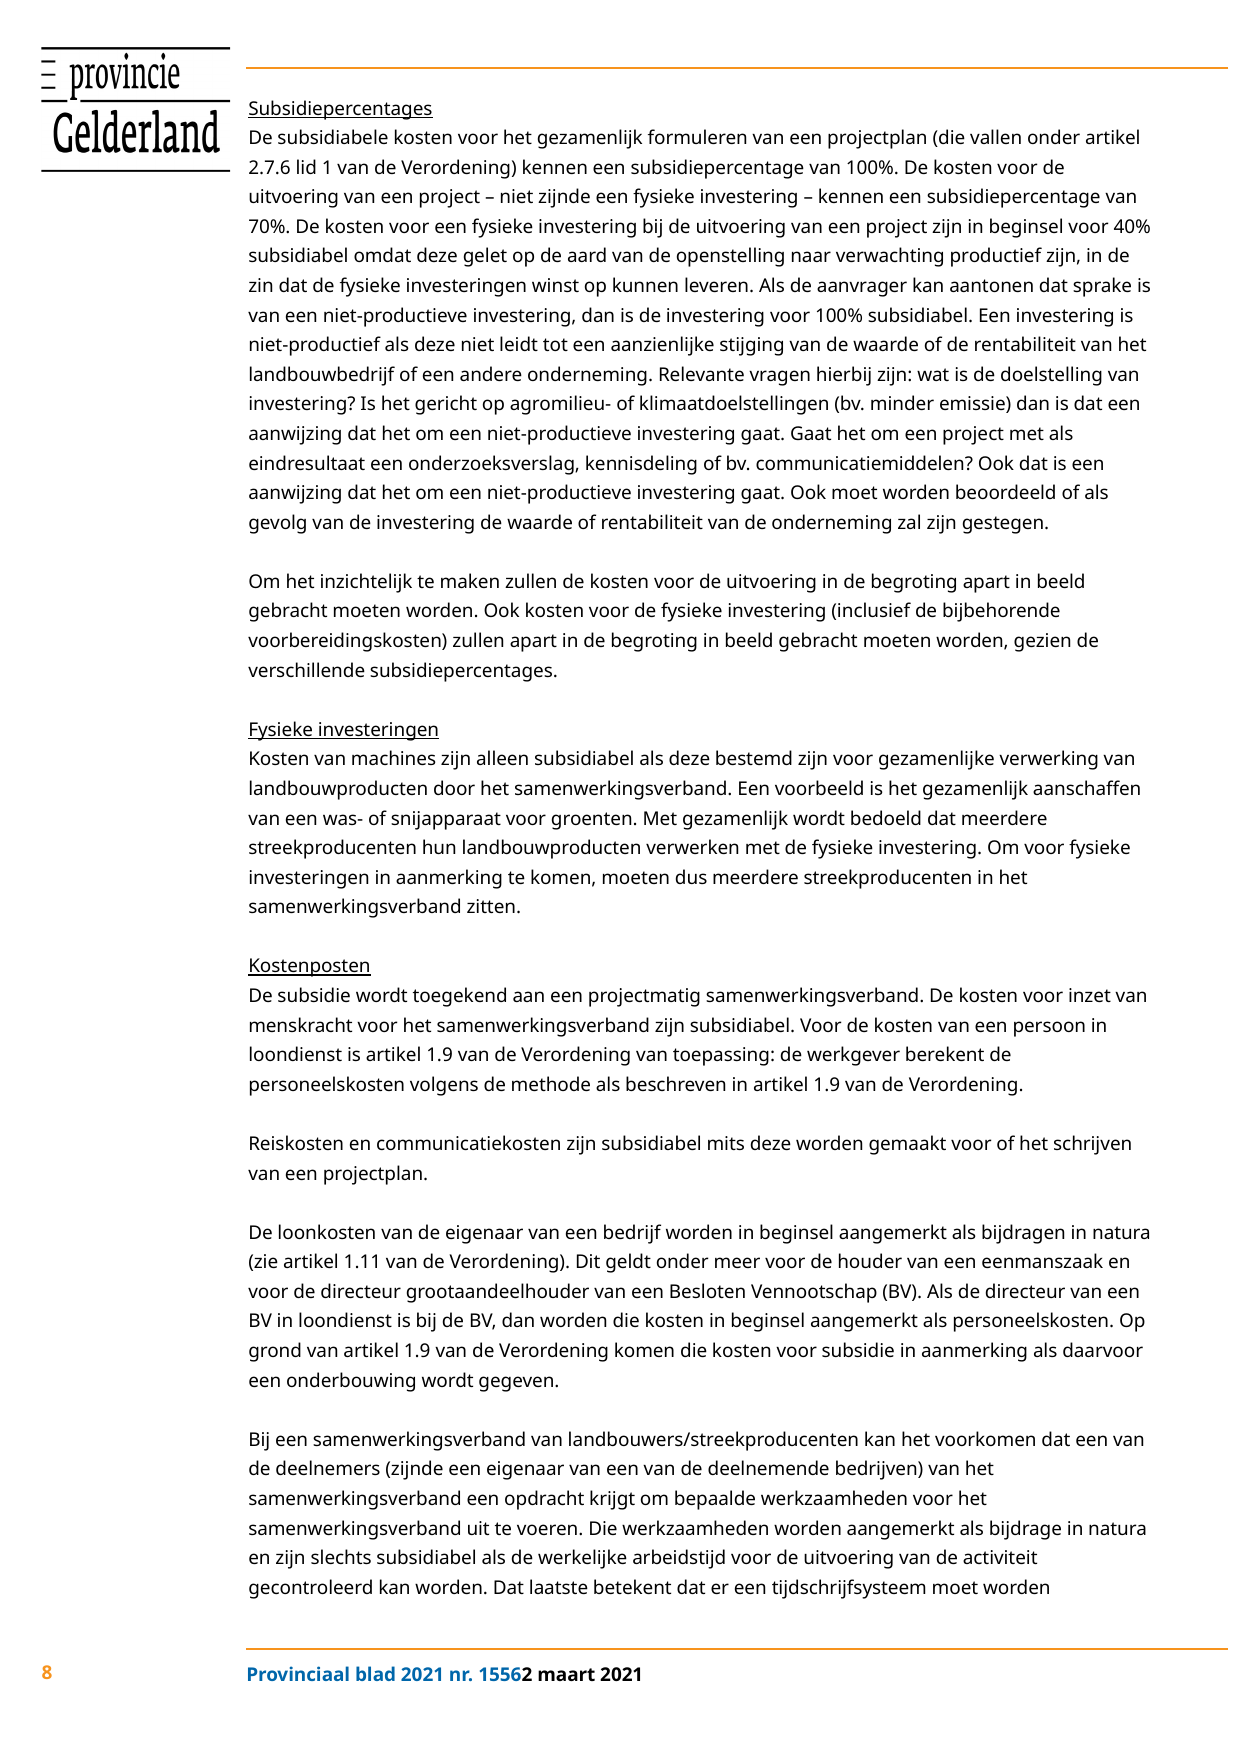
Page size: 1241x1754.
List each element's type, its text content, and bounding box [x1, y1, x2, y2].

text De subsidie wordt toegekend aan een projectmatig samenwerkingsverband. De kosten voor inzet van menskracht voor het samenwerkingsverband zijn subsidiabel. Voor de kosten van een persoon in loondienst is artikel 1.9 van de Verordening van toepassing: de werkgever berekent de personeelskosten volgens de methode als beschreven in artikel 1.9 van de Verordening. [248, 982, 1152, 1097]
text De subsidiabele kosten voor het gezamenlijk formuleren van een projectplan (die vallen onder artikel 2.7.6 lid 1 van de Verordening) kennen een subsidiepercentage van 100%. De kosten voor de uitvoering van een project – niet zijnde een fysieke investering – kennen een subsidiepercentage van 70%. De kosten voor een fysieke investering bij de uitvoering van een project zijn in beginsel voor 40% subsidiabel omdat deze gelet op de aard van de openstelling naar verwachting productief zijn, in de zin dat de fysieke investeringen winst op kunnen leveren. Als de aanvrager kan aantonen dat sprake is van een niet-productieve investering, dan is de investering voor 100% subsidiabel. Een investering is niet-productief als deze niet leidt tot een aanzienlijke stijging van de waarde of de rentabiliteit van het landbouwbedrijf of een andere onderneming. Relevante vragen hierbij zijn: wat is de doelstelling van investering? Is het gericht op agromilieu- of klimaatdoelstellingen (bv. minder emissie) dan is dat een aanwijzing dat het om een niet-productieve investering gaat. Gaat het om een project met als eindresultaat een onderzoeksverslag, kennisdeling of bv. communicatiemiddelen? Ook dat is een aanwijzing dat het om een niet-productieve investering gaat. Ook moet worden beoordeeld of als gevolg van de investering de waarde of rentabiliteit van de onderneming zal zijn gestegen. [248, 124, 1152, 535]
text Subsidiepercentages [248, 95, 1152, 121]
text Bij een samenwerkingsverband van landbouwers/streekproducenten kan het voorkomen dat een van de deelnemers (zijnde een eigenaar van een van de deelnemende bedrijven) van het samenwerkingsverband een opdracht krijgt om bepaalde werkzaamheden voor het samenwerkingsverband uit te voeren. Die werkzaamheden worden aangemerkt als bijdrage in natura en zijn slechts subsidiabel als de werkelijke arbeidstijd voor de uitvoering van de activiteit gecontroleerd kan worden. Dat laatste betekent dat er een tijdschrijfsysteem moet worden [248, 1426, 1152, 1600]
picture [41, 47, 231, 172]
text Kostenposten [248, 953, 1152, 978]
text Reiskosten en communicatiekosten zijn subsidiabel mits deze worden gemaakt voor of het schrijven van een projectplan. [248, 1130, 1152, 1186]
text Kosten van machines zijn alleen subsidiabel als deze bestemd zijn voor gezamenlijke verwerking van landbouwproducten door het samenwerkingsverband. Een voorbeeld is het gezamenlijk aanschaffen van een was- of snijapparaat voor groenten. Met gezamenlijk wordt bedoeld dat meerdere streekproducenten hun landbouwproducten verwerken met de fysieke investering. Om voor fysieke investeringen in aanmerking te komen, moeten dus meerdere streekproducenten in het samenwerkingsverband zitten. [248, 746, 1152, 919]
text De loonkosten van de eigenaar van een bedrijf worden in beginsel aangemerkt als bijdragen in natura (zie artikel 1.11 van de Verordening). Dit geldt onder meer voor de houder van een eenmanszaak en voor de directeur grootaandeelhouder van een Besloten Vennootschap (BV). Als de directeur van een BV in loondienst is bij de BV, dan worden die kosten in beginsel aangemerkt als personeelskosten. Op grond van artikel 1.9 van de Verordening komen die kosten voor subsidie in aanmerking als daarvoor een onderbouwing wordt gegeven. [248, 1219, 1152, 1393]
text Om het inzichtelijk te maken zullen de kosten voor de uitvoering in de begroting apart in beeld gebracht moeten worden. Ook kosten voor de fysieke investering (inclusief de bijbehorende voorbereidingskosten) zullen apart in de begroting in beeld gebracht moeten worden, gezien de verschillende subsidiepercentages. [248, 568, 1152, 683]
text Fysieke investeringen [248, 716, 1152, 742]
